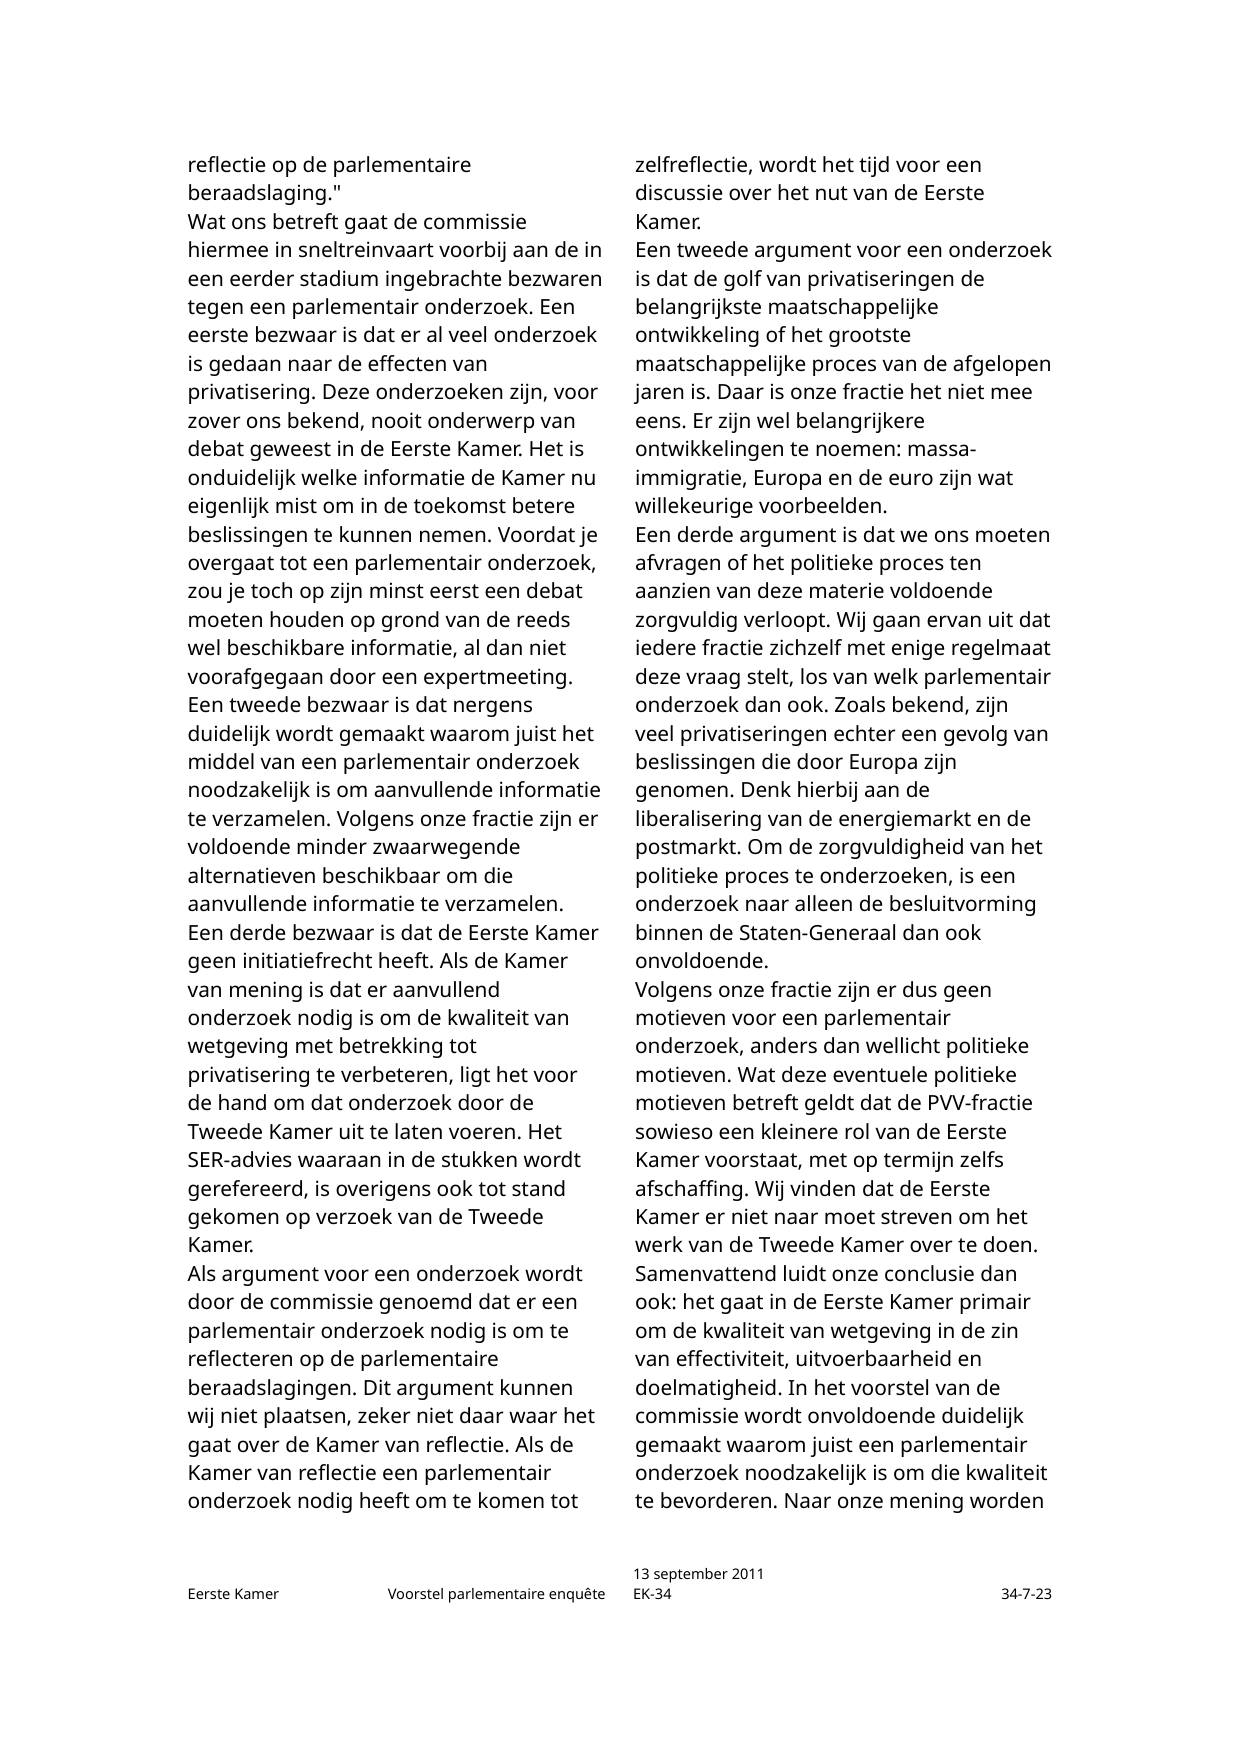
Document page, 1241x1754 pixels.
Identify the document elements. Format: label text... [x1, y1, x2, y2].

text Een derde bezwaar is dat de Eerste Kamer geen initiatiefrecht heeft. Als de Kamer van mening is dat er aanvullend onderzoek nodig is om de kwaliteit van wetgeving met betrekking tot privatisering te verbeteren, ligt het voor de hand om dat onderzoek door de Tweede Kamer uit te laten voeren. Het SER-advies waaraan in de stukken wordt gerefereerd, is overigens ook tot stand gekomen op verzoek van de Tweede Kamer. [187, 918, 605, 1259]
text Als argument voor een onderzoek wordt door de commissie genoemd dat er een parlementair onderzoek nodig is om te reflecteren op de parlementaire beraadslagingen. Dit argument kunnen wij niet plaatsen, zeker niet daar waar het gaat over de Kamer van reflectie. Als de Kamer van reflectie een parlementair onderzoek nodig heeft om te komen tot [187, 1259, 605, 1515]
text Wat ons betreft gaat de commissie hiermee in sneltreinvaart voorbij aan de in een eerder stadium ingebrachte bezwaren tegen een parlementair onderzoek. Een eerste bezwaar is dat er al veel onderzoek is gedaan naar de effecten van privatisering. Deze onderzoeken zijn, voor zover ons bekend, nooit onderwerp van debat geweest in de Eerste Kamer. Het is onduidelijk welke informatie de Kamer nu eigenlijk mist om in de toekomst betere beslissingen te kunnen nemen. Voordat je overgaat tot een parlementair onderzoek, zou je toch op zijn minst eerst een debat moeten houden op grond van de reeds wel beschikbare informatie, al dan niet voorafgegaan door een expertmeeting. [187, 207, 605, 690]
text Een tweede argument voor een onderzoek is dat de golf van privatiseringen de belangrijkste maatschappelijke ontwikkeling of het grootste maatschappelijke proces van de afgelopen jaren is. Daar is onze fractie het niet mee eens. Er zijn wel belangrijkere ontwikkelingen te noemen: massa-immigratie, Europa en de euro zijn wat willekeurige voorbeelden. [635, 235, 1053, 520]
text Volgens onze fractie zijn er dus geen motieven voor een parlementair onderzoek, anders dan wellicht politieke motieven. Wat deze eventuele politieke motieven betreft geldt dat de PVV-fractie sowieso een kleinere rol van de Eerste Kamer voorstaat, met op termijn zelfs afschaffing. Wij vinden dat de Eerste Kamer er niet naar moet streven om het werk van de Tweede Kamer over te doen. [635, 975, 1053, 1259]
text Samenvattend luidt onze conclusie dan ook: het gaat in de Eerste Kamer primair om de kwaliteit van wetgeving in de zin van effectiviteit, uitvoerbaarheid en doelmatigheid. In het voorstel van de commissie wordt onvoldoende duidelijk gemaakt waarom juist een parlementair onderzoek noodzakelijk is om die kwaliteit te bevorderen. Naar onze mening worden [635, 1259, 1053, 1515]
text zelfreflectie, wordt het tijd voor een discussie over het nut van de Eerste Kamer. [635, 150, 1053, 235]
text reflectie op de parlementaire beraadslaging." [187, 150, 605, 207]
text Een tweede bezwaar is dat nergens duidelijk wordt gemaakt waarom juist het middel van een parlementair onderzoek noodzakelijk is om aanvullende informatie te verzamelen. Volgens onze fractie zijn er voldoende minder zwaarwegende alternatieven beschikbaar om die aanvullende informatie te verzamelen. [187, 690, 605, 918]
text Een derde argument is dat we ons moeten afvragen of het politieke proces ten aanzien van deze materie voldoende zorgvuldig verloopt. Wij gaan ervan uit dat iedere fractie zichzelf met enige regelmaat deze vraag stelt, los van welk parlementair onderzoek dan ook. Zoals bekend, zijn veel privatiseringen echter een gevolg van beslissingen die door Europa zijn genomen. Denk hierbij aan de liberalisering van de energiemarkt en de postmarkt. Om de zorgvuldigheid van het politieke proces te onderzoeken, is een onderzoek naar alleen de besluitvorming binnen de Staten-Generaal dan ook onvoldoende. [635, 520, 1053, 975]
